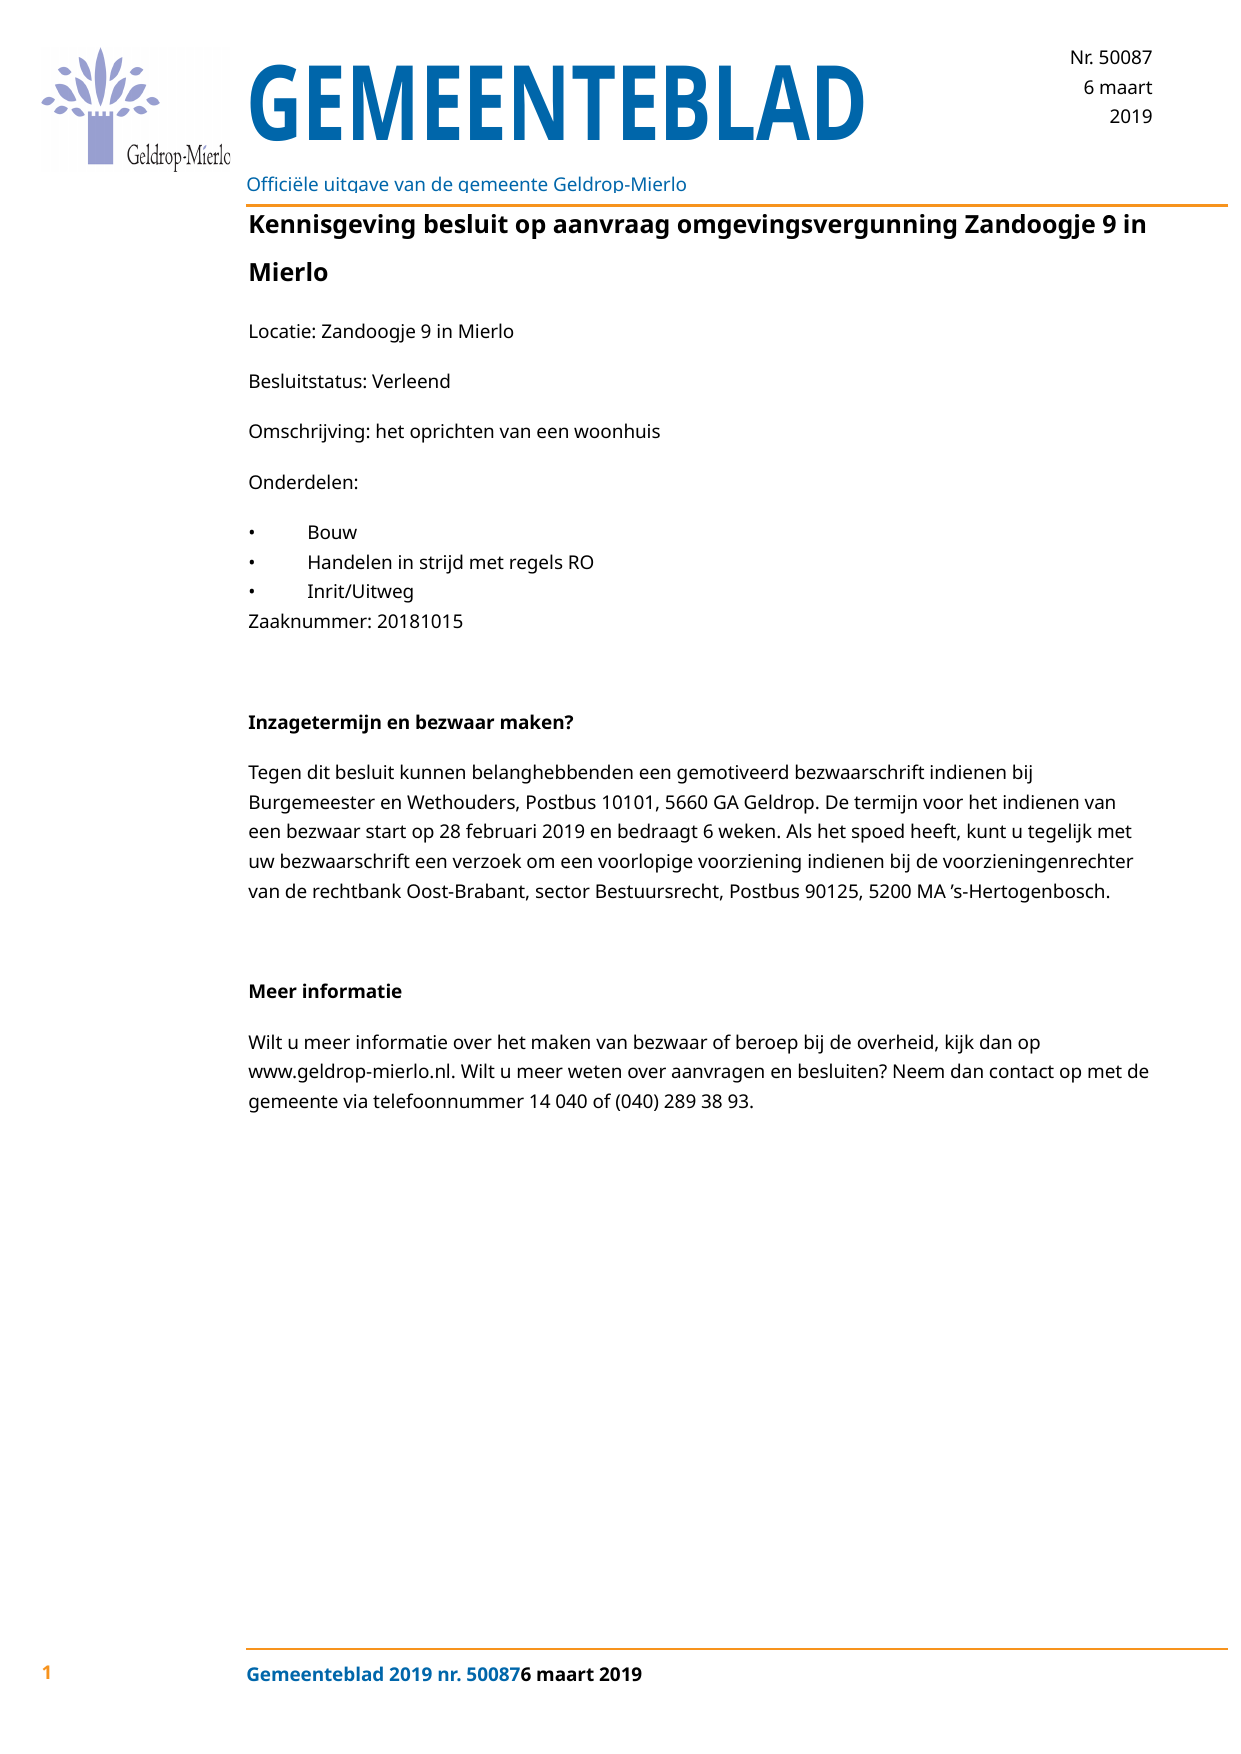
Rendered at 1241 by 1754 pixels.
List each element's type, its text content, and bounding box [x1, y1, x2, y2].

text Besluitstatus: Verleend [248, 368, 1152, 394]
list Bouw [248, 519, 1152, 545]
text Locatie: Zandoogje 9 in Mierlo [248, 318, 1152, 344]
text Inzagetermijn en bezwaar maken? [248, 709, 1152, 735]
text Zaaknummer: 20181015 [248, 608, 1152, 634]
text Meer informatie [248, 979, 1152, 1004]
text Onderdelen: [248, 469, 1152, 495]
text Kennisgeving besluit op aanvraag omgevingsvergunning Zandoogje 9 in Mierlo [248, 207, 1152, 288]
text Tegen dit besluit kunnen belanghebbenden een gemotiveerd bezwaarschrift indienen bij Burgemeester en Wethouders, Postbus 10101, 5660 GA Geldrop. De termijn voor het indienen van een bezwaar start op 28 februari 2019 en bedraagt 6 weken. Als het spoed heeft, kunt u tegelijk met uw bezwaarschrift een verzoek om een voorlopige voorziening indienen bij de voorzieningenrechter van de rechtbank Oost-Brabant, sector Bestuursrecht, Postbus 90125, 5200 MA ’s-Hertogenbosch. [248, 759, 1152, 904]
picture [41, 47, 231, 172]
list Handelen in strijd met regels RO [248, 549, 1152, 575]
text Omschrijving: het oprichten van een woonhuis [248, 419, 1152, 444]
text Wilt u meer informatie over het maken van bezwaar of beroep bij de overheid, kijk dan op www.geldrop-mierlo.nl. Wilt u meer weten over aanvragen en besluiten? Neem dan contact op met de gemeente via telefoonnummer 14 040 of (040) 289 38 93. [248, 1029, 1152, 1114]
list Inrit/Uitweg [248, 579, 1152, 604]
